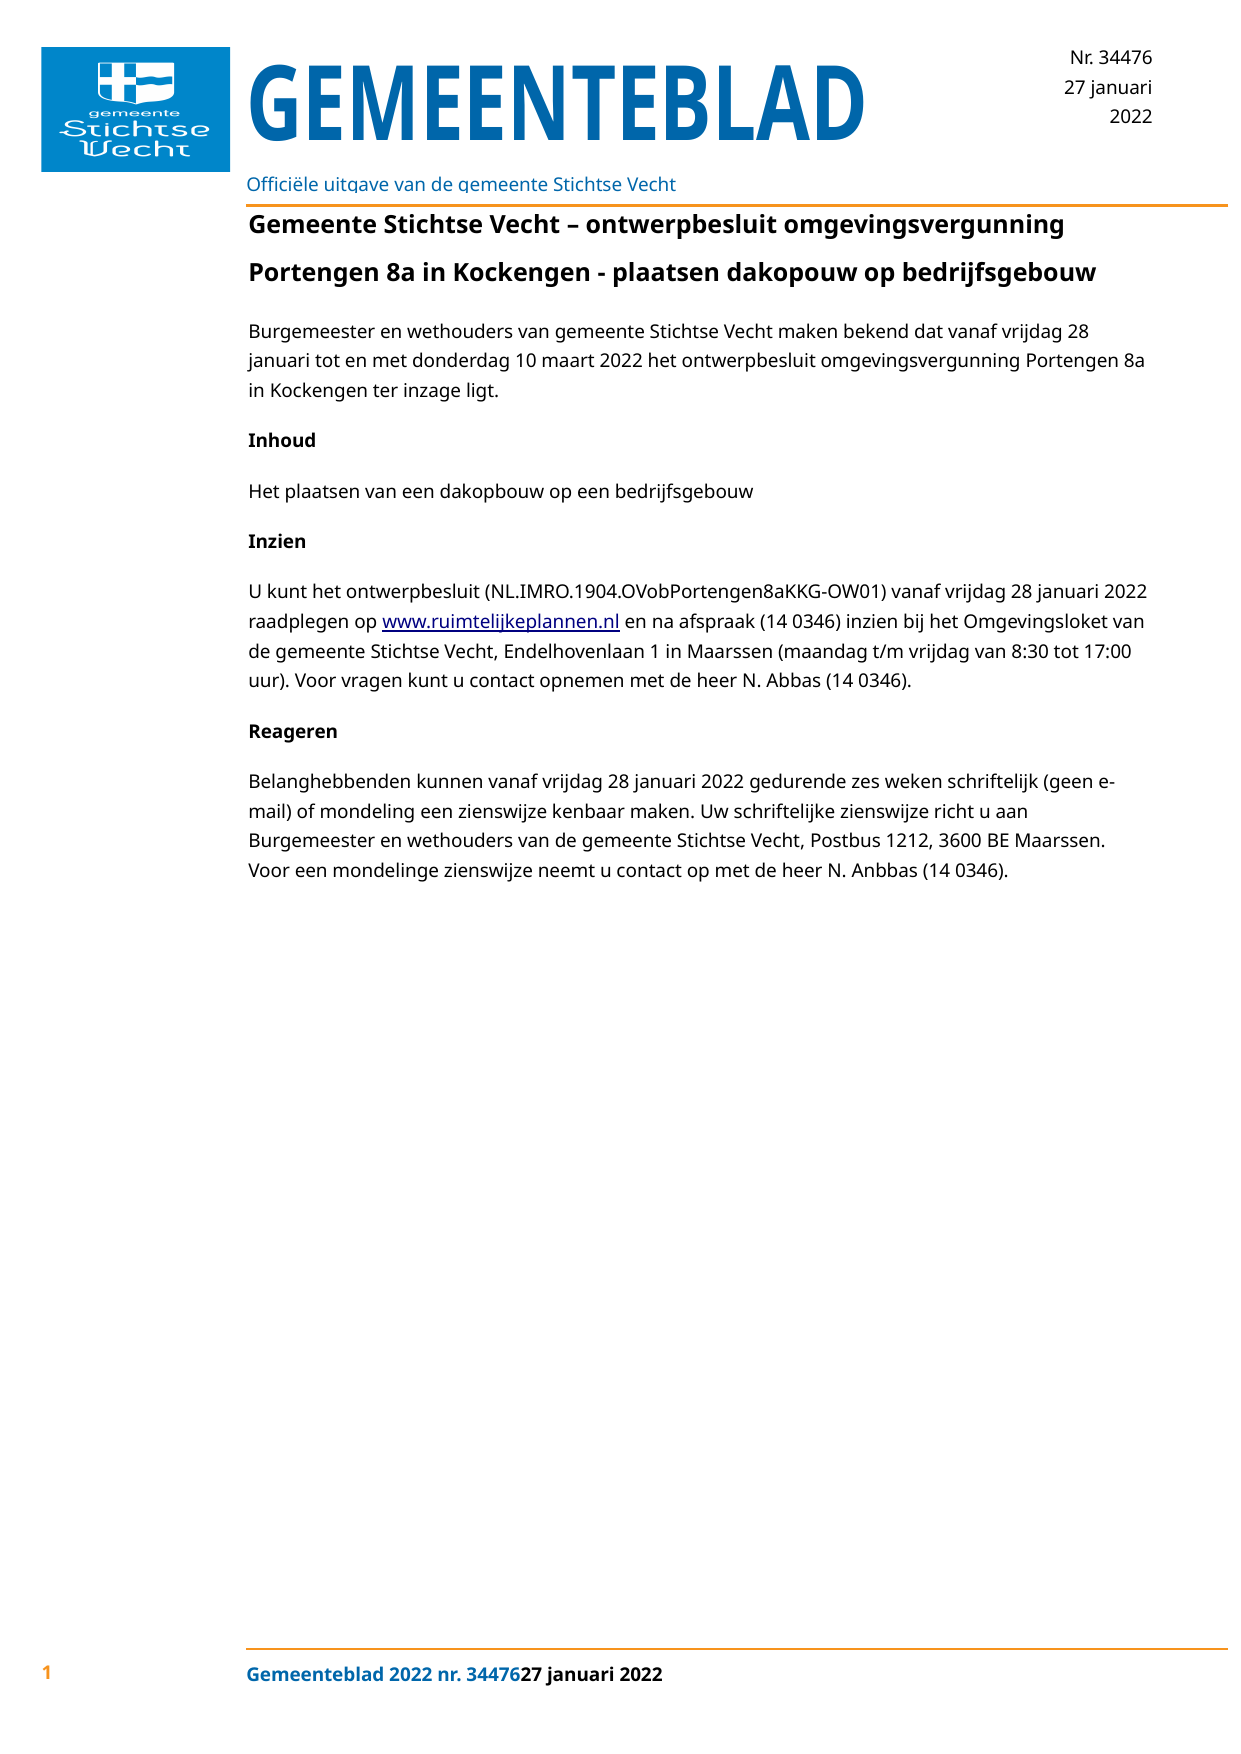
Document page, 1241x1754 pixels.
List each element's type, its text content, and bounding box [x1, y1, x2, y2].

picture [99, 63, 135, 101]
text Reageren [248, 718, 1152, 744]
text U kunt het ontwerpbesluit (NL.IMRO.1904.OVobPortengen8aKKG-OW01) vanaf vrijdag 28 januari 2022 raadplegen op www.ruimtelijkeplannen.nl en na afspraak (14 0346) inzien bij het Omgevingsloket van de gemeente Stichtse Vecht, Endelhovenlaan 1 in Maarssen (maandag t/m vrijdag van 8:30 tot 17:00 uur). Voor vragen kunt u contact opnemen met de heer N. Abbas (14 0346). [248, 579, 1152, 693]
text Inhoud [248, 427, 1152, 453]
text Burgemeester en wethouders van gemeente Stichtse Vecht maken bekend dat vanaf vrijdag 28 januari tot en met donderdag 10 maart 2022 het ontwerpbesluit omgevingsvergunning Portengen 8a in Kockengen ter inzage ligt. [248, 318, 1152, 403]
text Gemeente Stichtse Vecht – ontwerpbesluit omgevingsvergunning Portengen 8a in Kockengen - plaatsen dakopouw op bedrijfsgebouw [248, 207, 1152, 288]
text Belanghebbenden kunnen vanaf vrijdag 28 januari 2022 gedurende zes weken schriftelijk (geen e-mail) of mondeling een zienswijze kenbaar maken. Uw schriftelijke zienswijze richt u aan Burgemeester en wethouders van de gemeente Stichtse Vecht, Postbus 1212, 3600 BE Maarssen. Voor een mondelinge zienswijze neemt u contact op met de heer N. Anbbas (14 0346). [248, 768, 1152, 883]
text Inzien [248, 528, 1152, 554]
picture [137, 63, 174, 103]
text Het plaatsen van een dakopbouw op een bedrijfsgebouw [248, 478, 1152, 504]
